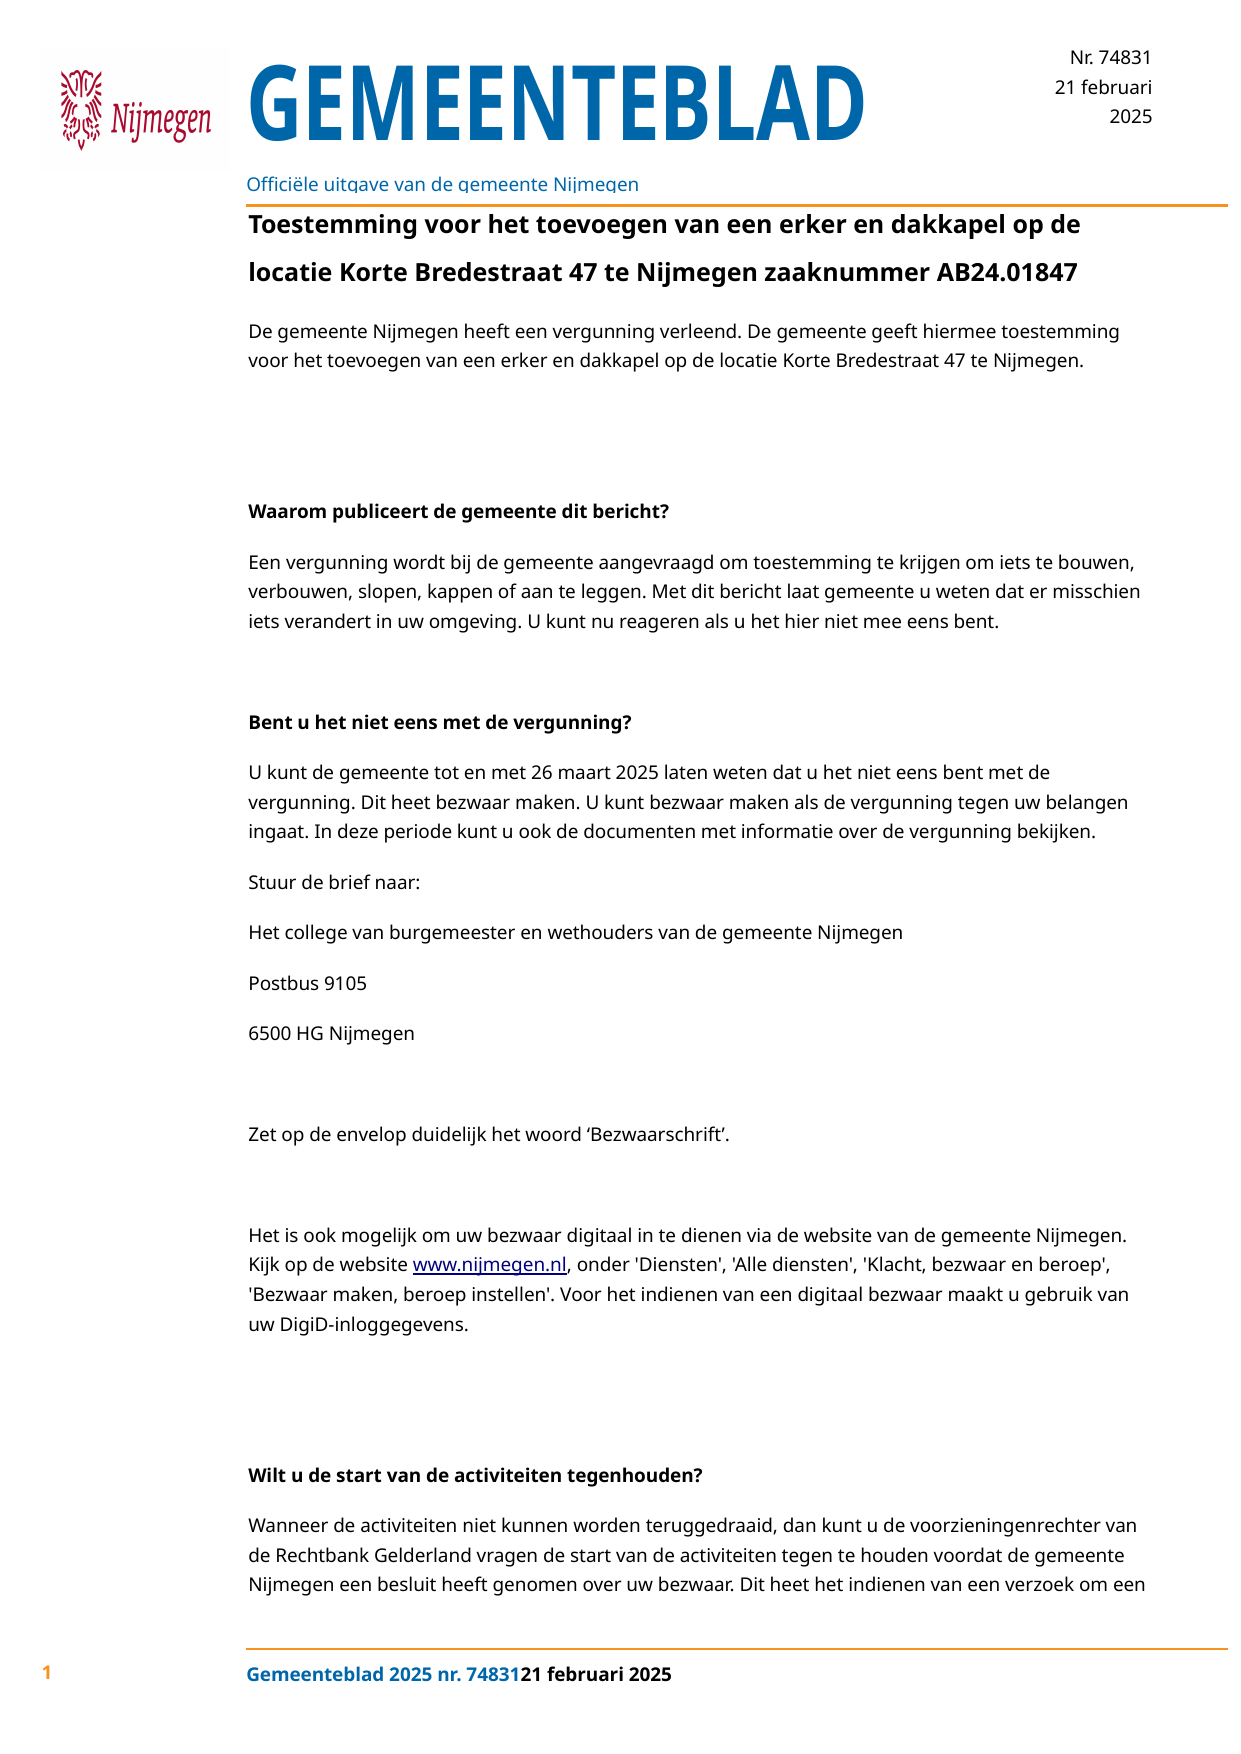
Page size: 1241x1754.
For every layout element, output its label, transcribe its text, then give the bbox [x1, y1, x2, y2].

text Een vergunning wordt bij de gemeente aangevraagd om toestemming te krijgen om iets te bouwen, verbouwen, slopen, kappen of aan te leggen. Met dit bericht laat gemeente u weten dat er misschien iets verandert in uw omgeving. U kunt nu reageren als u het hier niet mee eens bent. [248, 549, 1152, 634]
text 6500 HG Nijmegen [248, 1020, 1152, 1046]
text Zet op de envelop duidelijk het woord ‘Bezwaarschrift’. [248, 1121, 1152, 1147]
picture [41, 47, 231, 172]
text Bent u het niet eens met de vergunning? [248, 709, 1152, 735]
text U kunt de gemeente tot en met 26 maart 2025 laten weten dat u het niet eens bent met de vergunning. Dit heet bezwaar maken. U kunt bezwaar maken als de vergunning tegen uw belangen ingaat. In deze periode kunt u ook de documenten met informatie over de vergunning bekijken. [248, 759, 1152, 844]
text De gemeente Nijmegen heeft een vergunning verleend. De gemeente geeft hiermee toestemming voor het toevoegen van een erker en dakkapel op de locatie Korte Bredestraat 47 te Nijmegen. [248, 318, 1152, 373]
text Het is ook mogelijk om uw bezwaar digitaal in te dienen via de website van de gemeente Nijmegen. Kijk op de website www.nijmegen.nl, onder 'Diensten', 'Alle diensten', 'Klacht, bezwaar en beroep', 'Bezwaar maken, beroep instellen'. Voor het indienen van een digitaal bezwaar maakt u gebruik van uw DigiD-inloggegevens. [248, 1222, 1152, 1337]
text Stuur de brief naar: [248, 869, 1152, 895]
text Het college van burgemeester en wethouders van de gemeente Nijmegen [248, 919, 1152, 945]
text Wanneer de activiteiten niet kunnen worden teruggedraaid, dan kunt u de voorzieningenrechter van de Rechtbank Gelderland vragen de start van de activiteiten tegen te houden voordat de gemeente Nijmegen een besluit heeft genomen over uw bezwaar. Dit heet het indienen van een verzoek om een [248, 1512, 1152, 1597]
text Wilt u de start van de activiteiten tegenhouden? [248, 1462, 1152, 1488]
text Toestemming voor het toevoegen van een erker en dakkapel op de locatie Korte Bredestraat 47 te Nijmegen zaaknummer AB24.01847 [248, 207, 1152, 288]
text Postbus 9105 [248, 970, 1152, 996]
text Waarom publiceert de gemeente dit bericht? [248, 499, 1152, 524]
